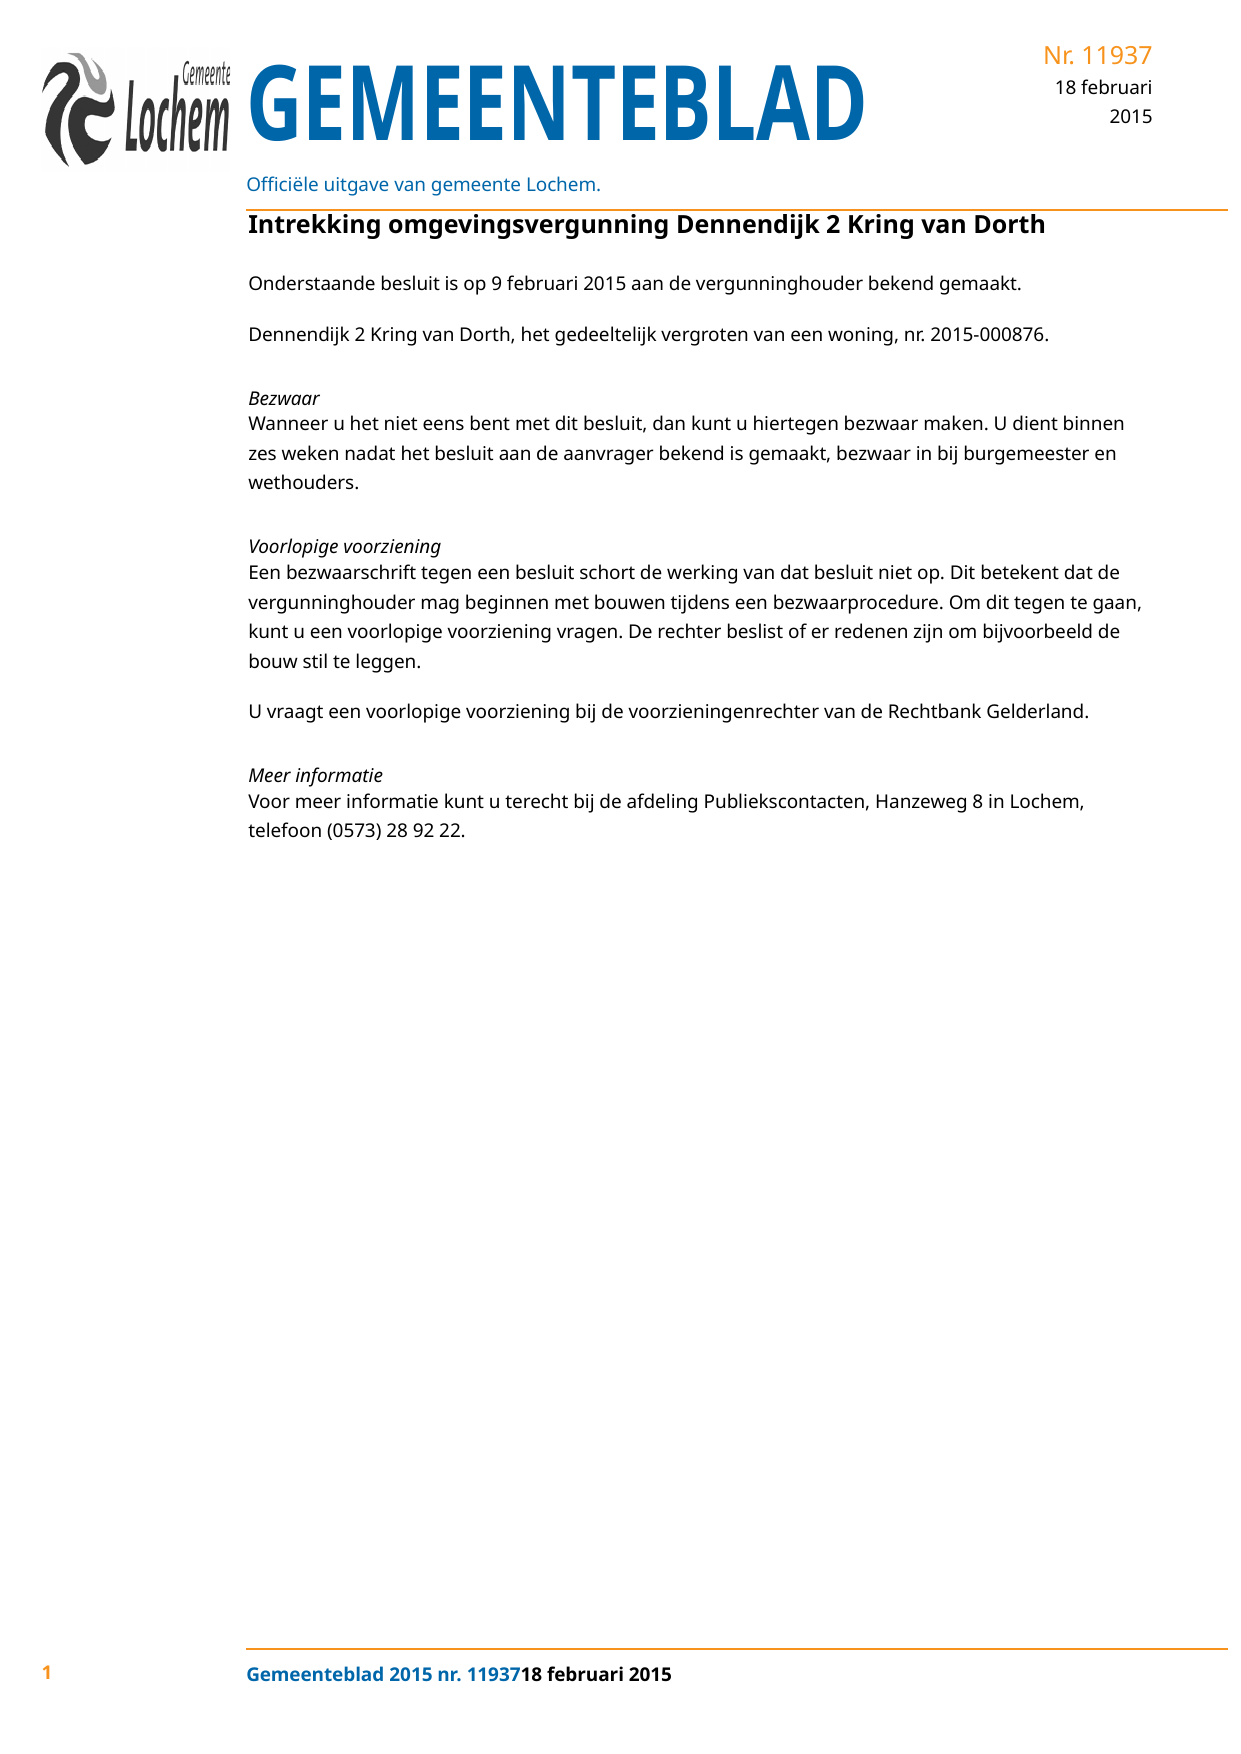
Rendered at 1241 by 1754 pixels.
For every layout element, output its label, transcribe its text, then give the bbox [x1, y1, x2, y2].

picture [41, 47, 231, 172]
text Meer informatie [248, 762, 1152, 788]
text Voor meer informatie kunt u terecht bij de afdeling Publiekscontacten, Hanzeweg 8 in Lochem, telefoon (0573) 28 92 22. [248, 788, 1152, 843]
text Voorlopige voorziening [248, 533, 1152, 559]
text Een bezwaarschrift tegen een besluit schort de werking van dat besluit niet op. Dit betekent dat de vergunninghouder mag beginnen met bouwen tijdens een bezwaarprocedure. Om dit tegen te gaan, kunt u een voorlopige voorziening vragen. De rechter beslist of er redenen zijn om bijvoorbeeld de bouw stil te leggen. [248, 559, 1152, 674]
text U vraagt een voorlopige voorziening bij de voorzieningenrechter van de Rechtbank Gelderland. [248, 698, 1152, 724]
text Onderstaande besluit is op 9 februari 2015 aan de vergunninghouder bekend gemaakt. [248, 270, 1152, 296]
text Dennendijk 2 Kring van Dorth, het gedeeltelijk vergroten van een woning, nr. 2015-000876. [248, 321, 1152, 346]
text Wanneer u het niet eens bent met dit besluit, dan kunt u hiertegen bezwaar maken. U dient binnen zes weken nadat het besluit aan de aanvrager bekend is gemaakt, bezwaar in bij burgemeester en wethouders. [248, 410, 1152, 495]
text Intrekking omgevingsvergunning Dennendijk 2 Kring van Dorth [248, 211, 1152, 241]
text Bezwaar [248, 385, 1152, 410]
